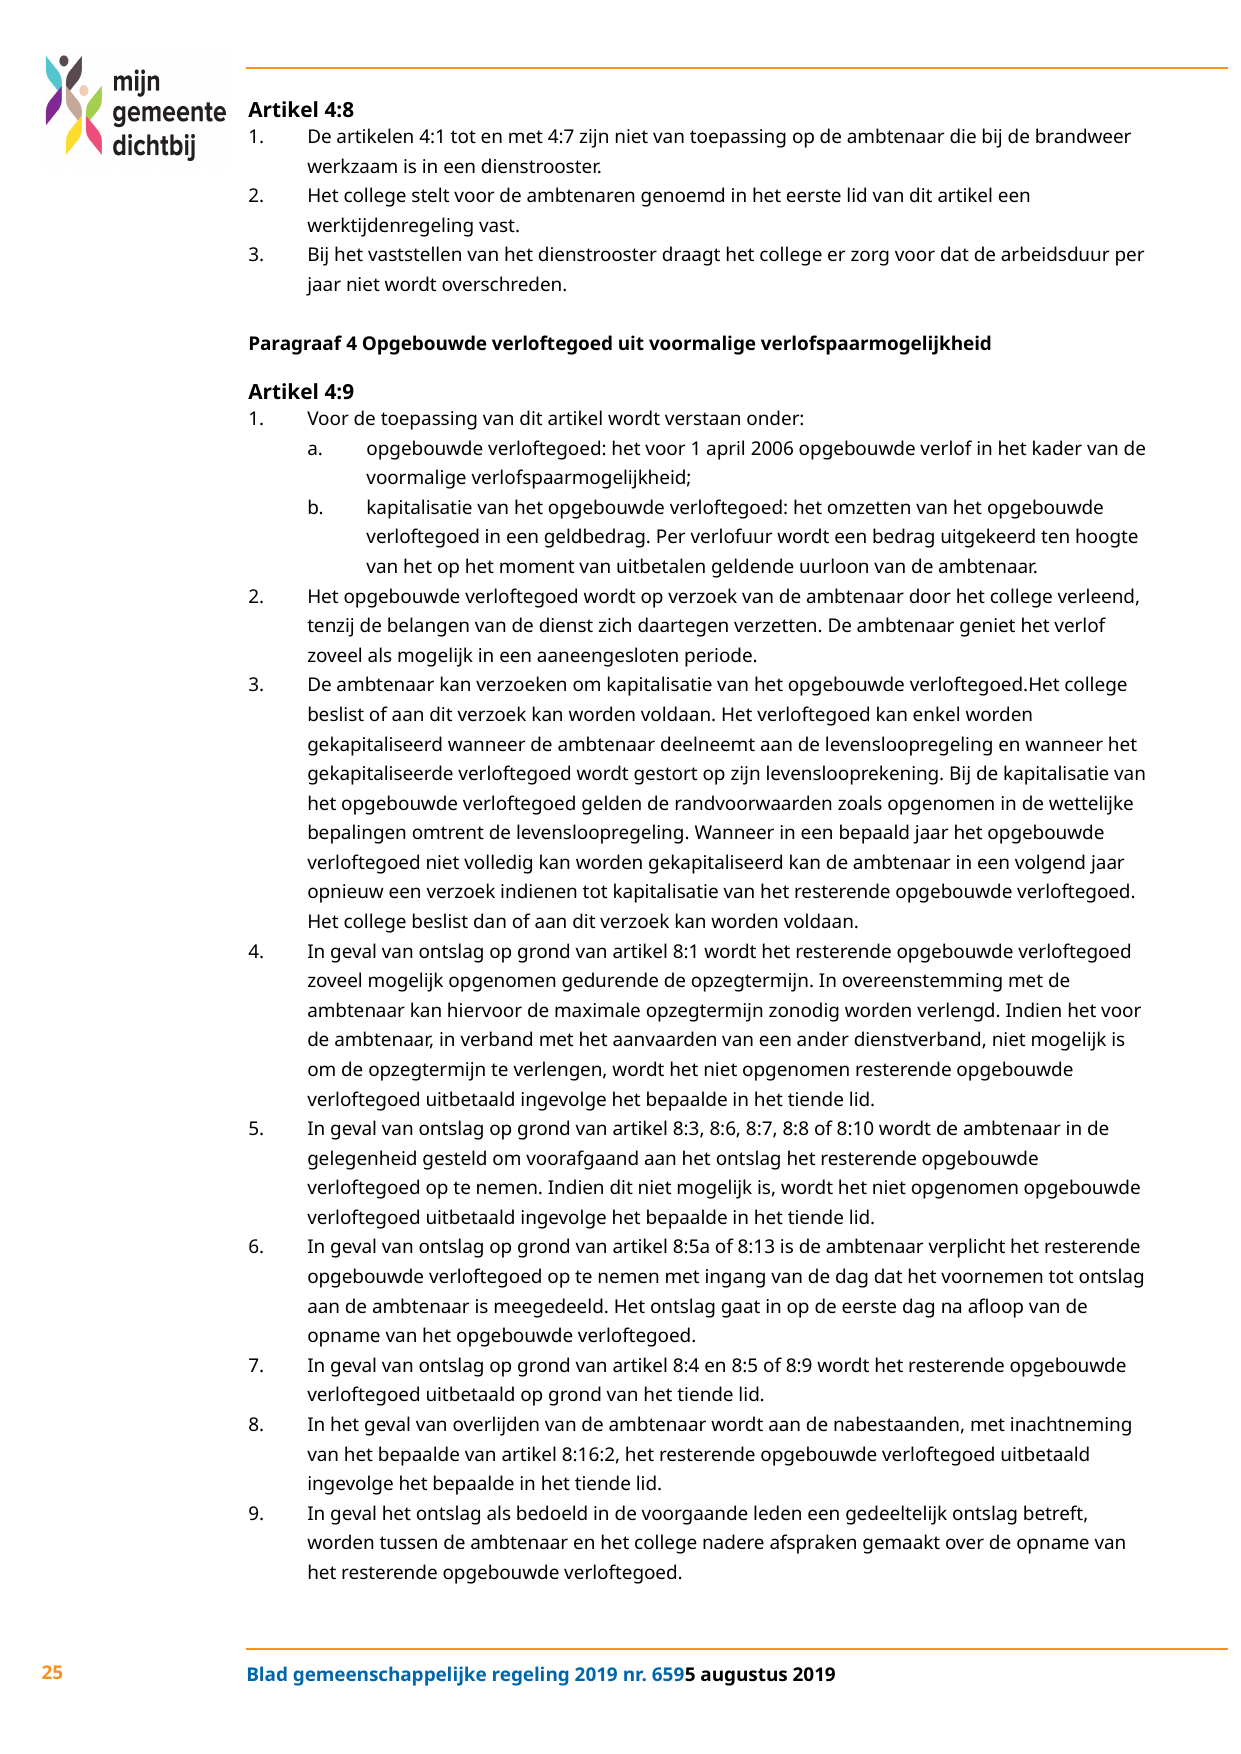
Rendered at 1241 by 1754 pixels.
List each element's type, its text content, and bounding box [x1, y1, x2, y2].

list De artikelen 4:1 tot en met 4:7 zijn niet van toepassing op de ambtenaar die bij de brandweer werkzaam is in een dienstrooster. [248, 123, 1152, 178]
picture [41, 47, 231, 172]
list In geval van ontslag op grond van artikel 8:5a of 8:13 is de ambtenaar verplicht het resterende opgebouwde verloftegoed op te nemen met ingang van de dag dat het voornemen tot ontslag aan de ambtenaar is meegedeeld. Het ontslag gaat in op de eerste dag na afloop van de opname van het opgebouwde verloftegoed. [248, 1234, 1152, 1348]
list In geval van ontslag op grond van artikel 8:3, 8:6, 8:7, 8:8 of 8:10 wordt de ambtenaar in de gelegenheid gesteld om voorafgaand aan het ontslag het resterende opgebouwde verloftegoed op te nemen. Indien dit niet mogelijk is, wordt het niet opgenomen opgebouwde verloftegoed uitbetaald ingevolge het bepaalde in het tiende lid. [248, 1115, 1152, 1230]
list In het geval van overlijden van de ambtenaar wordt aan de nabestaanden, met inachtneming van het bepaalde van artikel 8:16:2, het resterende opgebouwde verloftegoed uitbetaald ingevolge het bepaalde in het tiende lid. [248, 1411, 1152, 1496]
text Paragraaf 4 Opgebouwde verloftegoed uit voormalige verlofspaarmogelijkheid [248, 330, 1152, 356]
list In geval het ontslag als bedoeld in de voorgaande leden een gedeeltelijk ontslag betreft, worden tussen de ambtenaar en het college nadere afspraken gemaakt over de opname van het resterende opgebouwde verloftegoed. [248, 1500, 1152, 1585]
list Het college stelt voor de ambtenaren genoemd in het eerste lid van dit artikel een werktijdenregeling vast. [248, 182, 1152, 238]
list De ambtenaar kan verzoeken om kapitalisatie van het opgebouwde verloftegoed.Het college beslist of aan dit verzoek kan worden voldaan. Het verloftegoed kan enkel worden gekapitaliseerd wanneer de ambtenaar deelneemt aan de levensloopregeling en wanneer het gekapitaliseerde verloftegoed wordt gestort op zijn levenslooprekening. Bij de kapitalisatie van het opgebouwde verloftegoed gelden de randvoorwaarden zoals opgenomen in de wettelijke bepalingen omtrent de levensloopregeling. Wanneer in een bepaald jaar het opgebouwde verloftegoed niet volledig kan worden gekapitaliseerd kan de ambtenaar in een volgend jaar opnieuw een verzoek indienen tot kapitalisatie van het resterende opgebouwde verloftegoed. Het college beslist dan of aan dit verzoek kan worden voldaan. [248, 672, 1152, 934]
list In geval van ontslag op grond van artikel 8:1 wordt het resterende opgebouwde verloftegoed zoveel mogelijk opgenomen gedurende de opzegtermijn. In overeenstemming met de ambtenaar kan hiervoor de maximale opzegtermijn zonodig worden verlengd. Indien het voor de ambtenaar, in verband met het aanvaarden van een ander dienstverband, niet mogelijk is om de opzegtermijn te verlengen, wordt het niet opgenomen resterende opgebouwde verloftegoed uitbetaald ingevolge het bepaalde in het tiende lid. [248, 938, 1152, 1111]
list Bij het vaststellen van het dienstrooster draagt het college er zorg voor dat de arbeidsduur per jaar niet wordt overschreden. [248, 242, 1152, 297]
list Het opgebouwde verloftegoed wordt op verzoek van de ambtenaar door het college verleend, tenzij de belangen van de dienst zich daartegen verzetten. De ambtenaar geniet het verlof zoveel als mogelijk in een aaneengesloten periode. [248, 583, 1152, 668]
text Artikel 4:9 [248, 377, 1152, 405]
list opgebouwde verloftegoed: het voor 1 april 2006 opgebouwde verlof in het kader van de voormalige verlofspaarmogelijkheid; [307, 435, 1152, 490]
text Artikel 4:8 [248, 95, 1152, 123]
list In geval van ontslag op grond van artikel 8:4 en 8:5 of 8:9 wordt het resterende opgebouwde verloftegoed uitbetaald op grond van het tiende lid. [248, 1352, 1152, 1407]
list Voor de toepassing van dit artikel wordt verstaan onder: [248, 405, 1152, 431]
list kapitalisatie van het opgebouwde verloftegoed: het omzetten van het opgebouwde verloftegoed in een geldbedrag. Per verlofuur wordt een bedrag uitgekeerd ten hoogte van het op het moment van uitbetalen geldende uurloon van de ambtenaar. [307, 494, 1152, 579]
